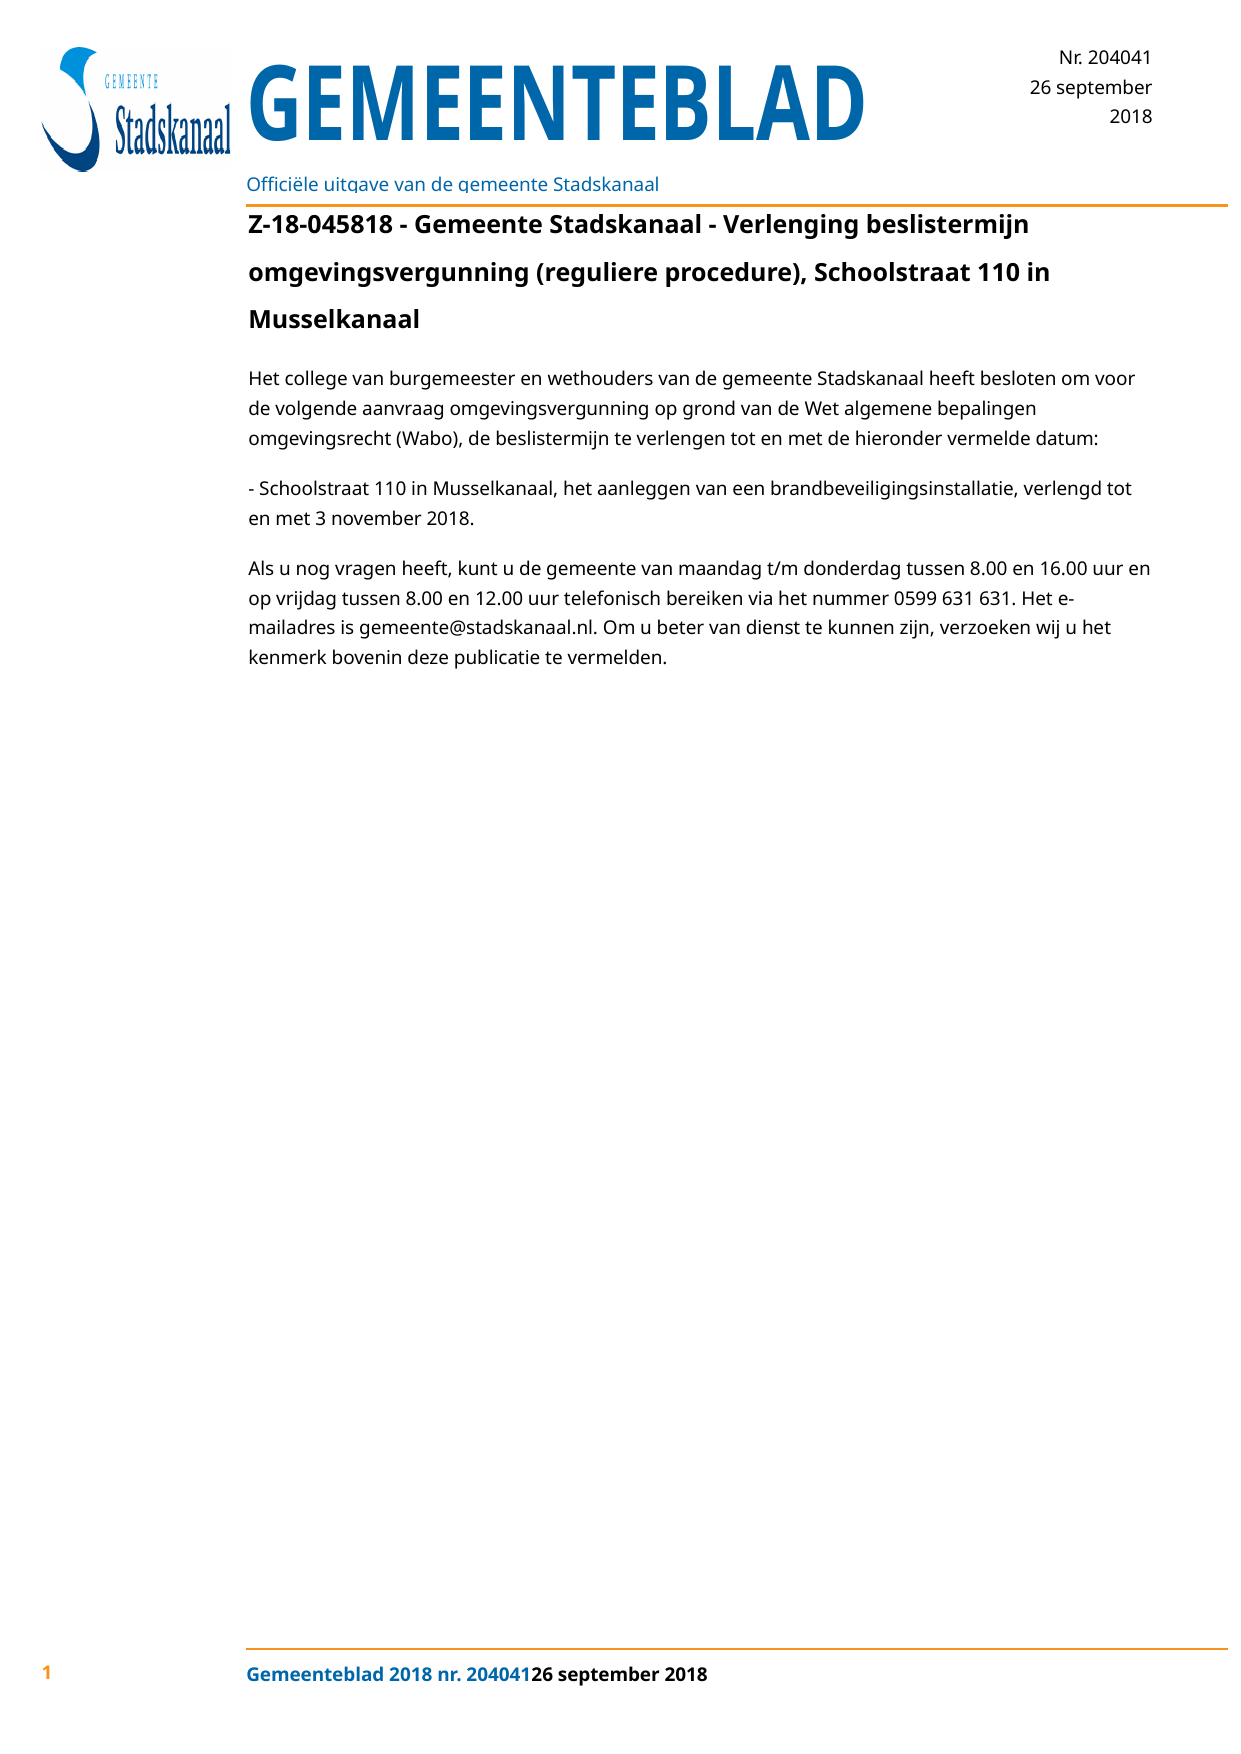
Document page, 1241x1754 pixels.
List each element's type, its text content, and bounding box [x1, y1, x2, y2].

text Z-18-045818 - Gemeente Stadskanaal - Verlenging beslistermijn omgevingsvergunning (reguliere procedure), Schoolstraat 110 in Musselkanaal [248, 207, 1152, 336]
text - Schoolstraat 110 in Musselkanaal, het aanleggen van een brandbeveiligingsinstallatie, verlengd tot en met 3 november 2018. [248, 475, 1152, 530]
text Het college van burgemeester en wethouders van de gemeente Stadskanaal heeft besloten om voor de volgende aanvraag omgevingsvergunning op grond van de Wet algemene bepalingen omgevingsrecht (Wabo), de beslistermijn te verlengen tot en met de hieronder vermelde datum: [248, 366, 1152, 450]
text Als u nog vragen heeft, kunt u de gemeente van maandag t/m donderdag tussen 8.00 en 16.00 uur en op vrijdag tussen 8.00 en 12.00 uur telefonisch bereiken via het nummer 0599 631 631. Het e-mailadres is gemeente@stadskanaal.nl. Om u beter van dienst te kunnen zijn, verzoeken wij u het kenmerk bovenin deze publicatie te vermelden. [248, 555, 1152, 669]
picture [41, 47, 231, 172]
